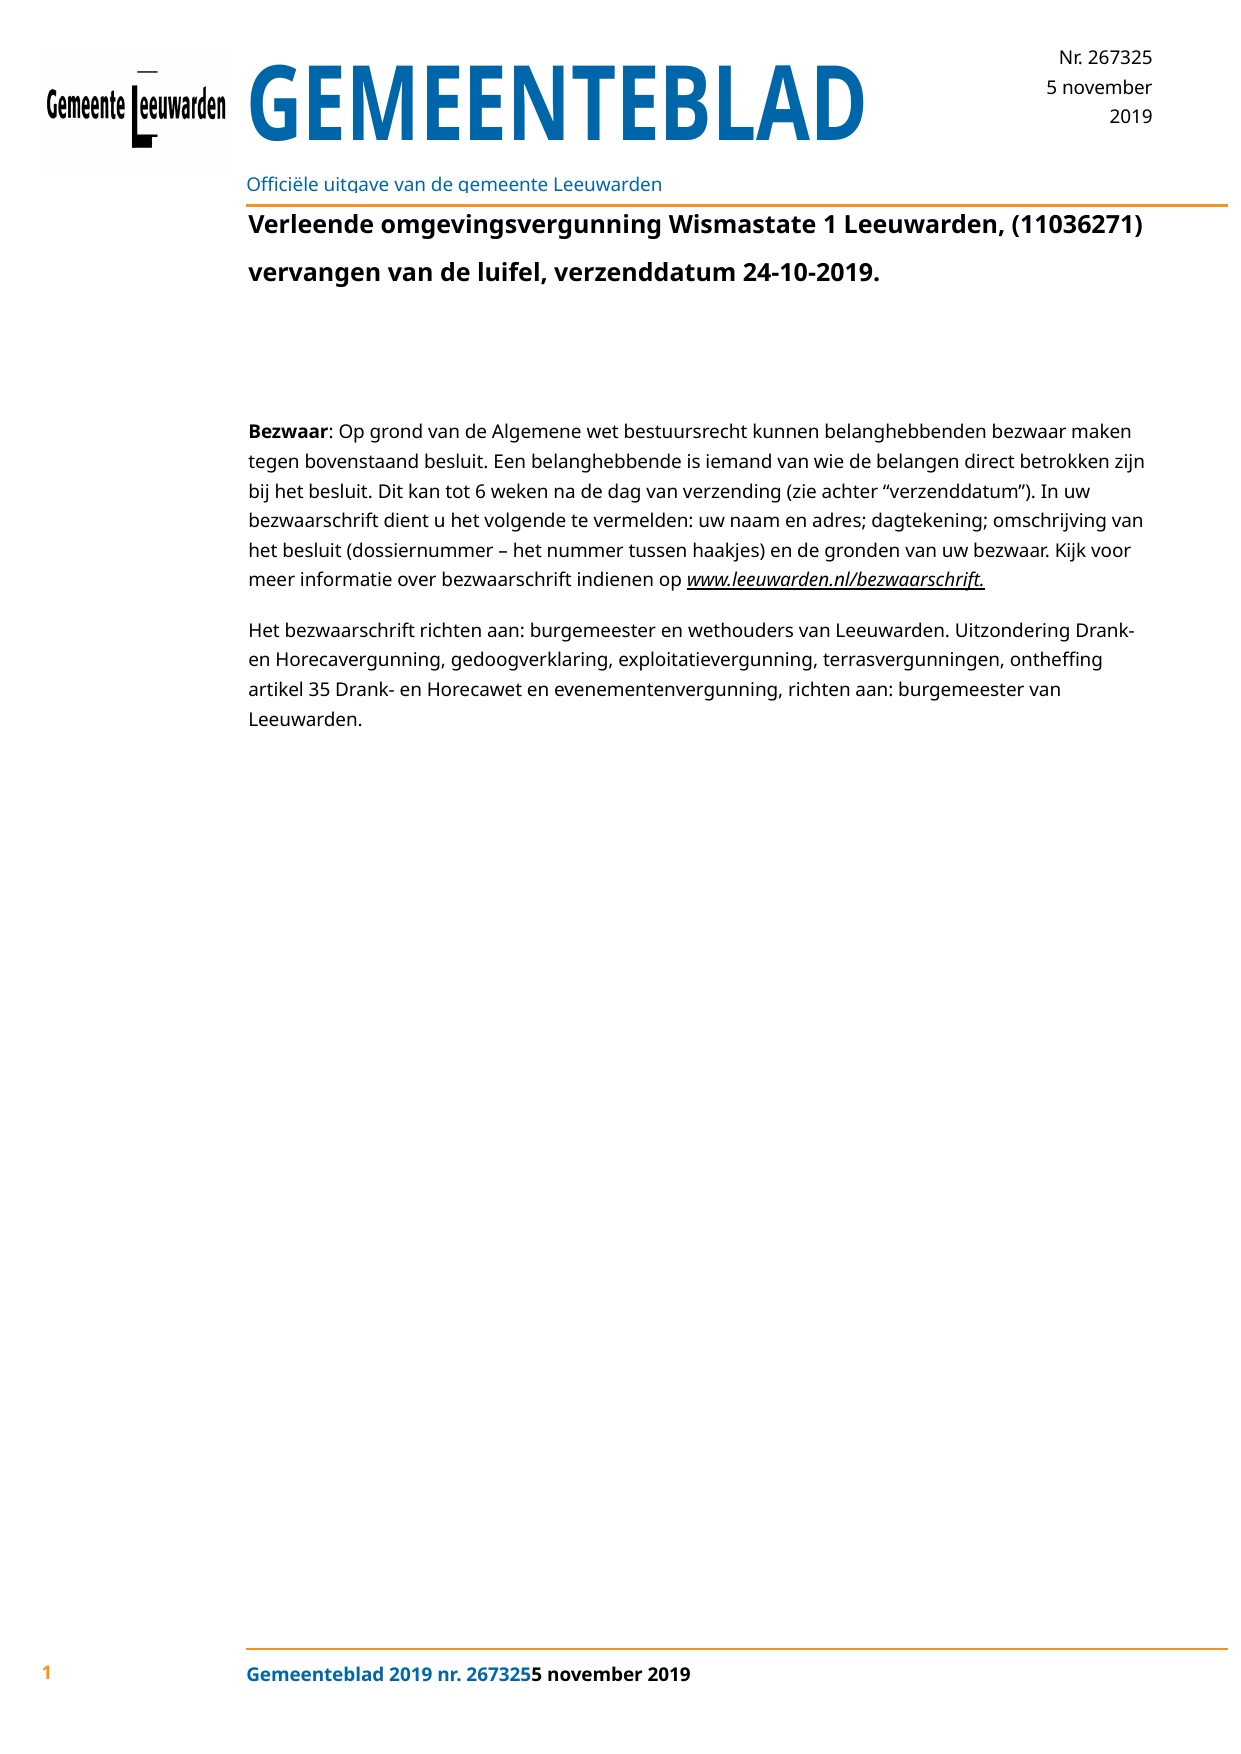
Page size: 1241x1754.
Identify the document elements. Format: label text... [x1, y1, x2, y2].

text Bezwaar: Op grond van de Algemene wet bestuursrecht kunnen belanghebbenden bezwaar maken tegen bovenstaand besluit. Een belanghebbende is iemand van wie de belangen direct betrokken zijn bij het besluit. Dit kan tot 6 weken na de dag van verzending (zie achter “verzenddatum”). In uw bezwaarschrift dient u het volgende te vermelden: uw naam en adres; dagtekening; omschrijving van het besluit (dossiernummer – het nummer tussen haakjes) en de gronden van uw bezwaar. Kijk voor meer informatie over bezwaarschrift indienen op www.leeuwarden.nl/bezwaarschrift. [248, 419, 1152, 592]
text Het bezwaarschrift richten aan: burgemeester en wethouders van Leeuwarden. Uitzondering Drank- en Horecavergunning, gedoogverklaring, exploitatievergunning, terrasvergunningen, ontheffing artikel 35 Drank- en Horecawet en evenementenvergunning, richten aan: burgemeester van Leeuwarden. [248, 617, 1152, 732]
picture [41, 47, 231, 172]
text Verleende omgevingsvergunning Wismastate 1 Leeuwarden, (11036271) vervangen van de luifel, verzenddatum 24-10-2019. [248, 207, 1152, 288]
